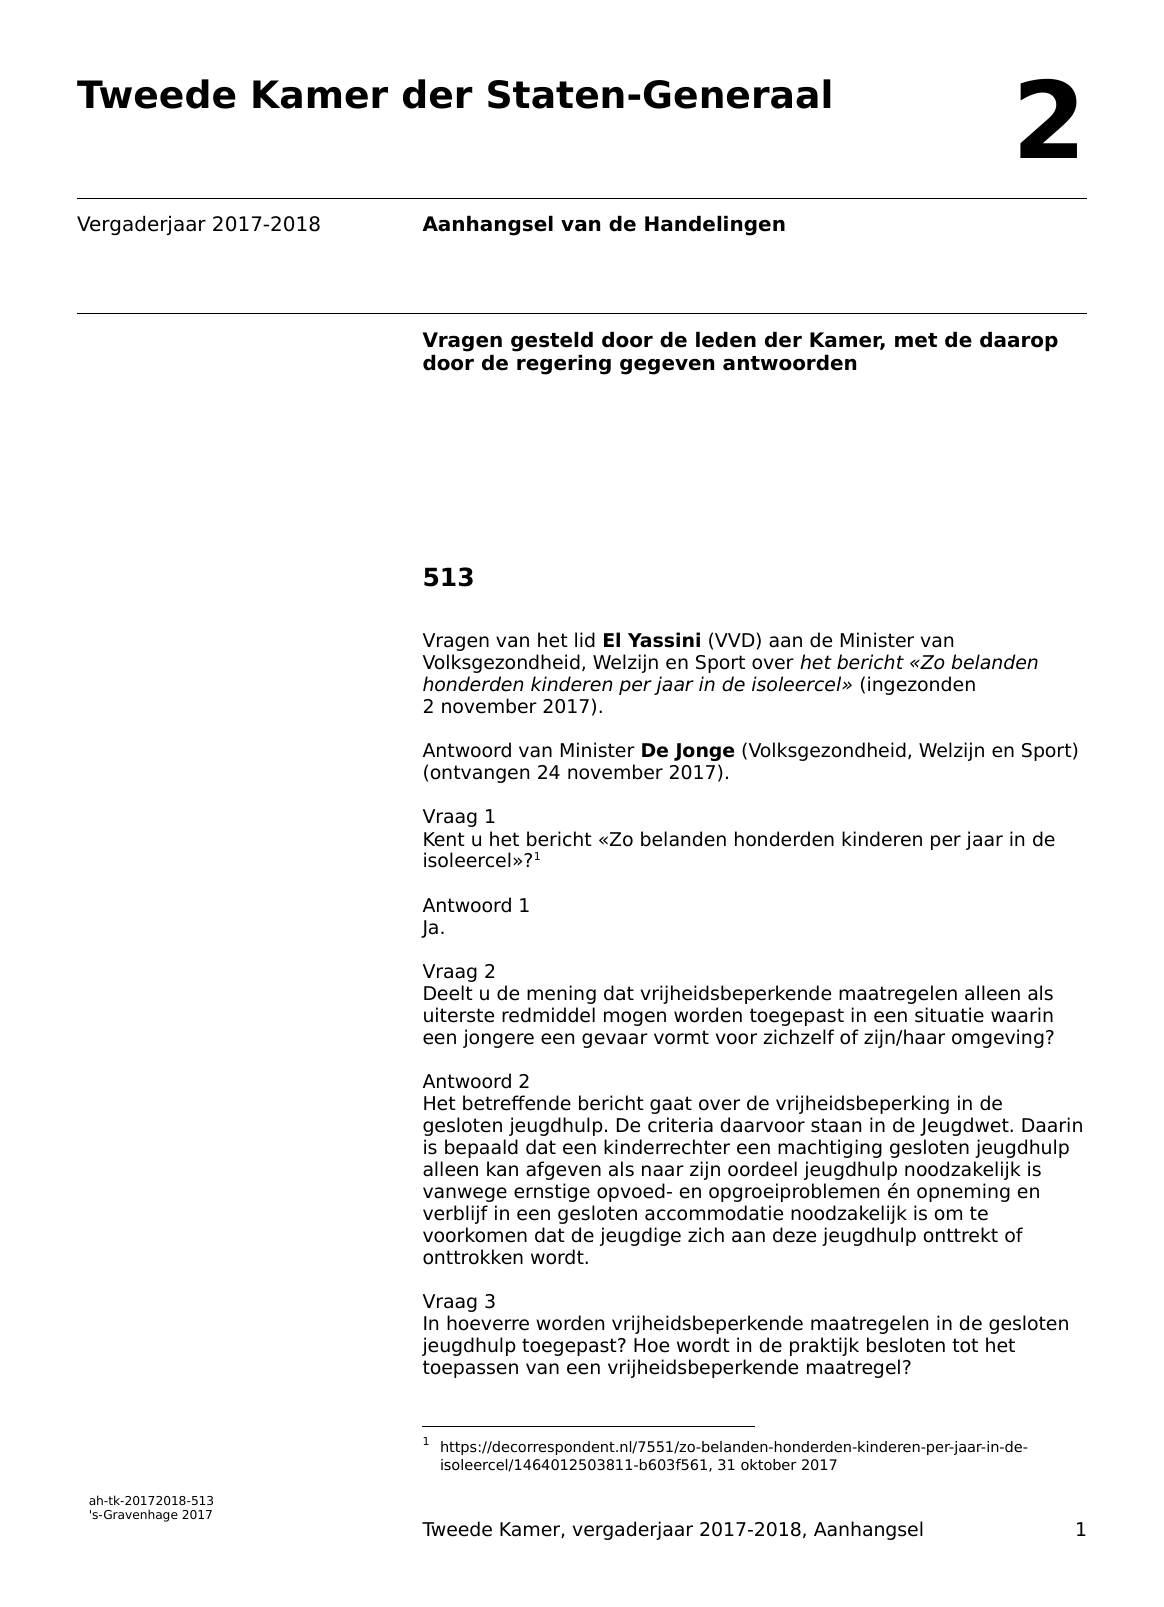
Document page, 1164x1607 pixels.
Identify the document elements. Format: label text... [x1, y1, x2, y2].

table_cell Vragen gesteld door de leden der Kamer, met de daarop door de regering gegeven antwoorden [422, 314, 1087, 375]
text Antwoord 2 [422, 1071, 1087, 1093]
text 513 [422, 563, 1087, 592]
text Vraag 3 [422, 1291, 1087, 1313]
text Deelt u de mening dat vrijheidsbeperkende maatregelen alleen als uiterste redmiddel mogen worden toegepast in een situatie waarin een jongere een gevaar vormt voor zichzelf of zijn/haar omgeving? [422, 983, 1087, 1049]
text ah-tk-20172018-513 [88, 1494, 323, 1508]
table_header 2 [886, 59, 1087, 198]
text https://decorrespondent.nl/7551/zo-belanden-honderden-kinderen-per-jaar-in-de-isoleercel/1464012503811-b603f561, 31 oktober 2017 [422, 1435, 1087, 1474]
text Kent u het bericht «Zo belanden honderden kinderen per jaar in de isoleercel»? [422, 828, 1087, 872]
table_cell [77, 314, 422, 375]
text Ja. [422, 917, 1087, 938]
table_cell Vergaderjaar 2017-2018 [77, 199, 422, 313]
table_header Tweede Kamer der Staten-Generaal [77, 59, 886, 198]
text Vraag 2 [422, 961, 1087, 983]
table_cell Aanhangsel van de Handelingen [422, 199, 1087, 313]
text 's-Gravenhage 2017 [88, 1508, 323, 1522]
text Vragen van het lid El Yassini (VVD) aan de Minister van Volksgezondheid, Welzijn en Sport over het bericht «Zo belanden honderden kinderen per jaar in de isoleercel» (ingezonden 2 november 2017). [422, 630, 1087, 718]
text Antwoord 1 [422, 894, 1087, 917]
text Vraag 1 [422, 806, 1087, 828]
text Het betreffende bericht gaat over de vrijheidsbeperking in de gesloten jeugdhulp. De criteria daarvoor staan in de Jeugdwet. Daarin is bepaald dat een kinderrechter een machtiging gesloten jeugdhulp alleen kan afgeven als naar zijn oordeel jeugdhulp noodzakelijk is vanwege ernstige opvoed- en opgroeiproblemen én opneming en verblijf in een gesloten accommodatie noodzakelijk is om te voorkomen dat de jeugdige zich aan deze jeugdhulp onttrekt of onttrokken wordt. [422, 1093, 1087, 1269]
text In hoeverre worden vrijheidsbeperkende maatregelen in de gesloten jeugdhulp toegepast? Hoe wordt in de praktijk besloten tot het toepassen van een vrijheidsbeperkende maatregel? [422, 1313, 1087, 1379]
text Antwoord van Minister De Jonge (Volksgezondheid, Welzijn en Sport) (ontvangen 24 november 2017). [422, 740, 1087, 784]
